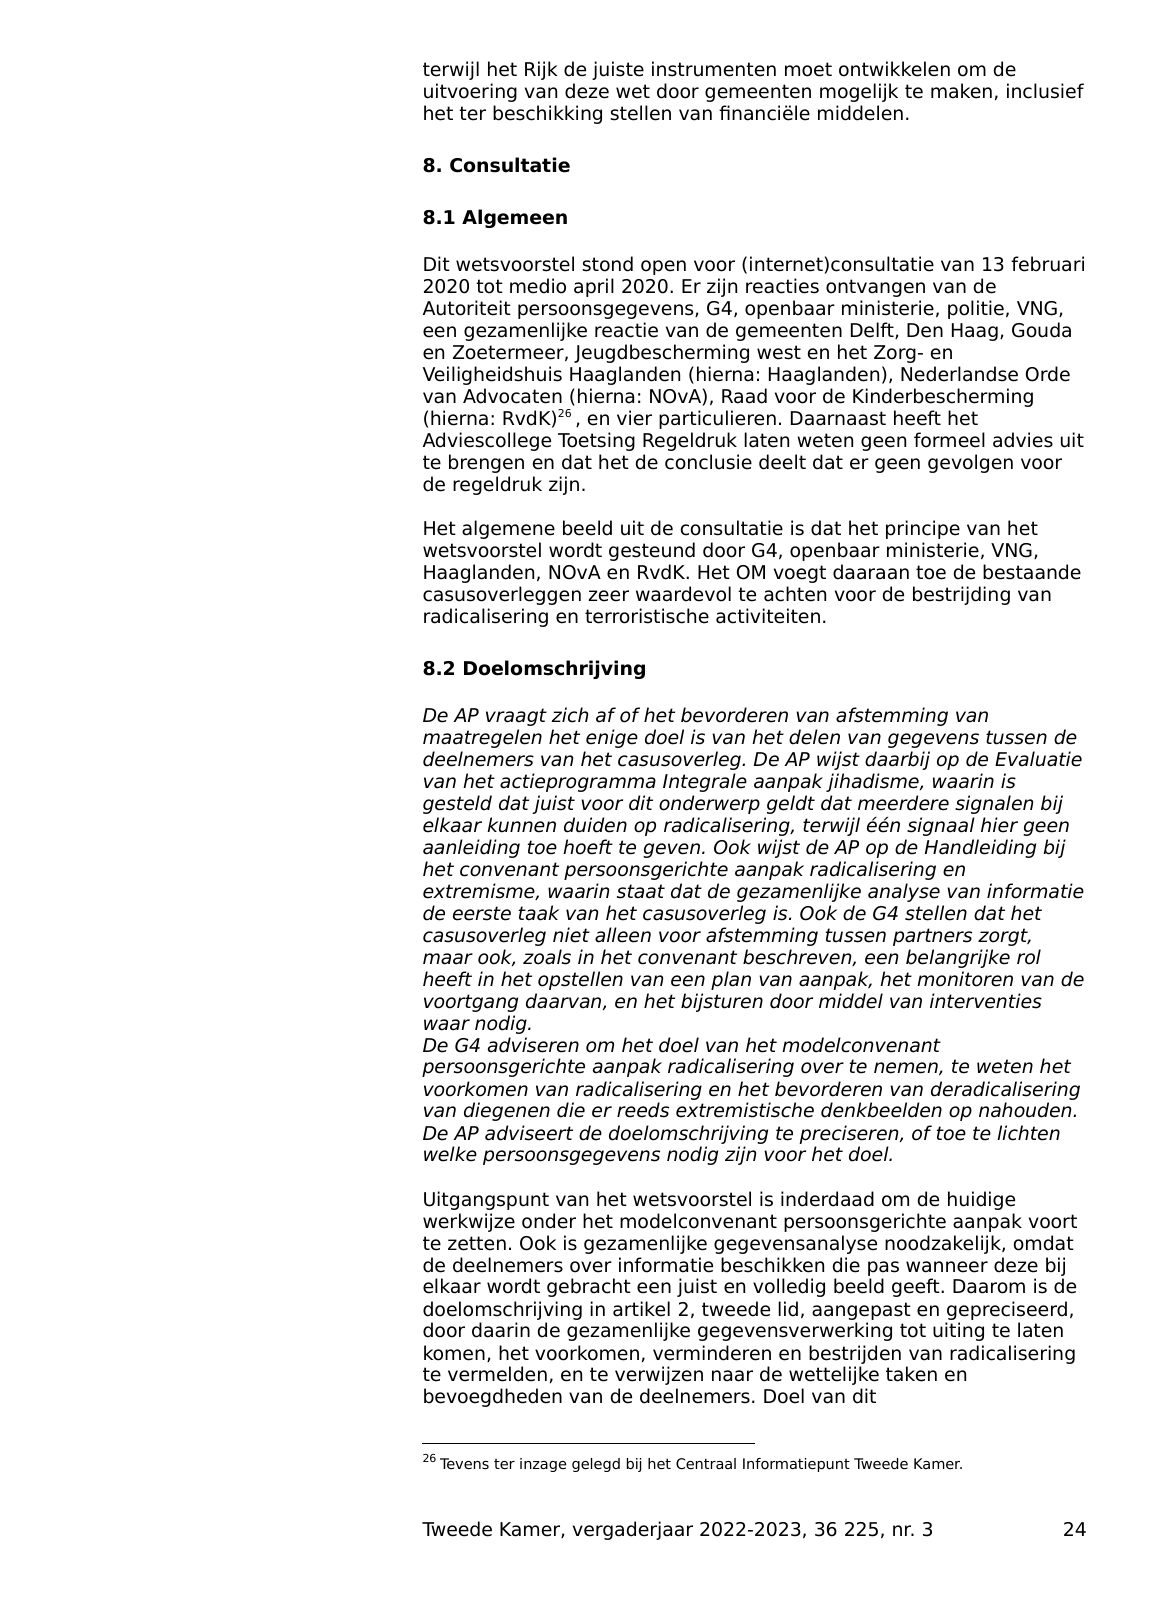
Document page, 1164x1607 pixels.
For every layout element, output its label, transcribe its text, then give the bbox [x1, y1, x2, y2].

text De AP vraagt zich af of het bevorderen van afstemming van maatregelen het enige doel is van het delen van gegevens tussen de deelnemers van het casusoverleg. De AP wijst daarbij op de Evaluatie van het actieprogramma Integrale aanpak jihadisme, waarin is gesteld dat juist voor dit onderwerp geldt dat meerdere signalen bij elkaar kunnen duiden op radicalisering, terwijl één signaal hier geen aanleiding toe hoeft te geven. Ook wijst de AP op de Handleiding bij het convenant persoonsgerichte aanpak radicalisering en extremisme, waarin staat dat de gezamenlijke analyse van informatie de eerste taak van het casusoverleg is. Ook de G4 stellen dat het casusoverleg niet alleen voor afstemming tussen partners zorgt, maar ook, zoals in het convenant beschreven, een belangrijke rol heeft in het opstellen van een plan van aanpak, het monitoren van de voortgang daarvan, en het bijsturen door middel van interventies waar nodig. [422, 705, 1087, 1034]
text Uitgangspunt van het wetsvoorstel is inderdaad om de huidige werkwijze onder het modelconvenant persoonsgerichte aanpak voort te zetten. Ook is gezamenlijke gegevensanalyse noodzakelijk, omdat de deelnemers over informatie beschikken die pas wanneer deze bij elkaar wordt gebracht een juist en volledig beeld geeft. Daarom is de doelomschrijving in artikel 2, tweede lid, aangepast en gepreciseerd, door daarin de gezamenlijke gegevensverwerking tot uiting te laten komen, het voorkomen, verminderen en bestrijden van radicalisering te vermelden, en te verwijzen naar de wettelijke taken en bevoegdheden van de deelnemers. Doel van dit [422, 1188, 1087, 1408]
subtitle 8.2 Doelomschrijving [422, 658, 1087, 680]
text Dit wetsvoorstel stond open voor (internet)consultatie van 13 februari 2020 tot medio april 2020. Er zijn reacties ontvangen van de Autoriteit persoonsgegevens, G4, openbaar ministerie, politie, VNG, een gezamenlijke reactie van de gemeenten Delft, Den Haag, Gouda en Zoetermeer, Jeugdbescherming west en het Zorg- en Veiligheidshuis Haaglanden (hierna: Haaglanden), Nederlandse Orde van Advocaten (hierna: NOvA), Raad voor de Kinderbescherming (hierna: RvdK), en vier particulieren. Daarnaast heeft het Adviescollege Toetsing Regeldruk laten weten geen formeel advies uit te brengen en dat het de conclusie deelt dat er geen gevolgen voor de regeldruk zijn. [422, 254, 1087, 496]
text terwijl het Rijk de juiste instrumenten moet ontwikkelen om de uitvoering van deze wet door gemeenten mogelijk te maken, inclusief het ter beschikking stellen van financiële middelen. [422, 59, 1087, 125]
subtitle 8.1 Algemeen [422, 207, 1087, 229]
text Tevens ter inzage gelegd bij het Centraal Informatiepunt Tweede Kamer. [422, 1452, 1087, 1474]
text De G4 adviseren om het doel van het modelconvenant persoonsgerichte aanpak radicalisering over te nemen, te weten het voorkomen van radicalisering en het bevorderen van deradicalisering van diegenen die er reeds extremistische denkbeelden op nahouden. De AP adviseert de doelomschrijving te preciseren, of toe te lichten welke persoonsgegevens nodig zijn voor het doel. [422, 1034, 1087, 1166]
text Het algemene beeld uit de consultatie is dat het principe van het wetsvoorstel wordt gesteund door G4, openbaar ministerie, VNG, Haaglanden, NOvA en RvdK. Het OM voegt daaraan toe de bestaande casusoverleggen zeer waardevol te achten voor de bestrijding van radicalisering en terroristische activiteiten. [422, 518, 1087, 628]
subtitle 8. Consultatie [422, 155, 1087, 177]
